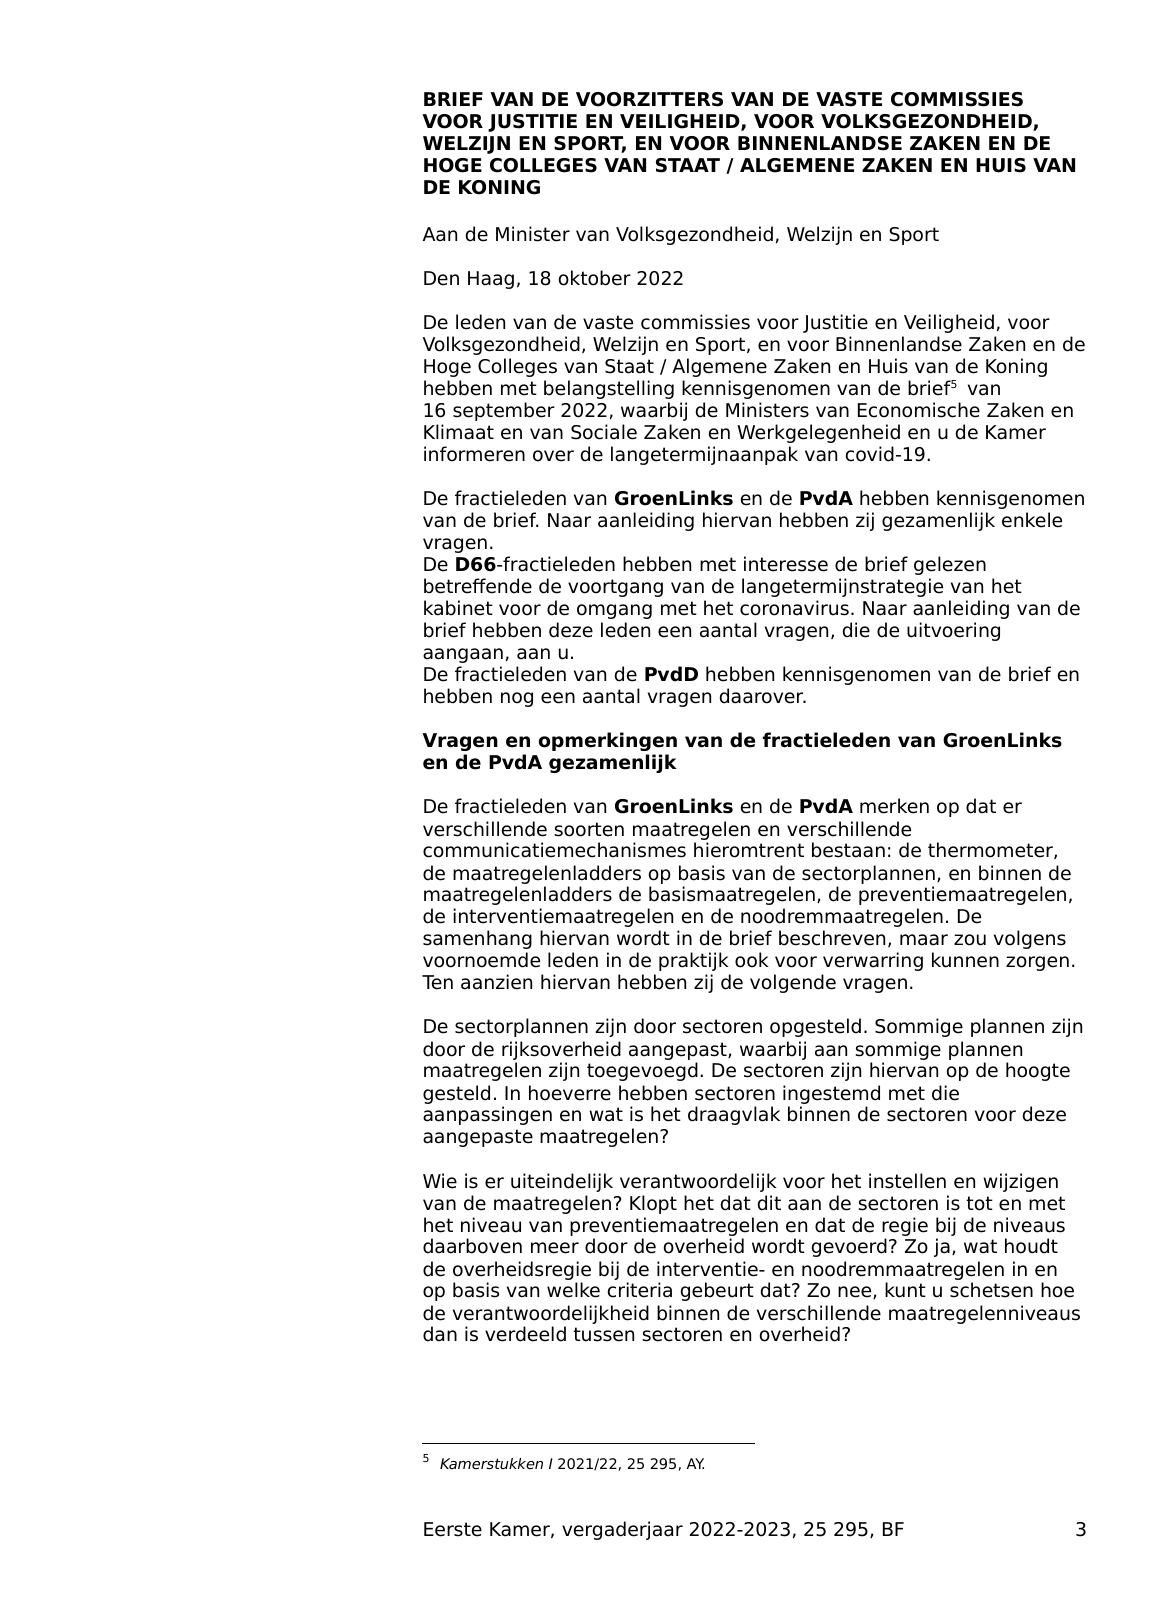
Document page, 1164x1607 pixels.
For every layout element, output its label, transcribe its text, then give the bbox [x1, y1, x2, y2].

subtitle BRIEF VAN DE VOORZITTERS VAN DE VASTE COMMISSIES VOOR JUSTITIE EN VEILIGHEID, VOOR VOLKSGEZONDHEID, WELZIJN EN SPORT, EN VOOR BINNENLANDSE ZAKEN EN DE HOGE COLLEGES VAN STAAT / ALGEMENE ZAKEN EN HUIS VAN DE KONING [422, 89, 1087, 199]
text De leden van de vaste commissies voor Justitie en Veiligheid, voor Volksgezondheid, Welzijn en Sport, en voor Binnenlandse Zaken en de Hoge Colleges van Staat / Algemene Zaken en Huis van de Koning hebben met belangstelling kennisgenomen van de brief van 16 september 2022, waarbij de Ministers van Economische Zaken en Klimaat en van Sociale Zaken en Werkgelegenheid en u de Kamer informeren over de langetermijnaanpak van covid-19. [422, 312, 1087, 466]
text Aan de Minister van Volksgezondheid, Welzijn en Sport [422, 224, 1087, 246]
subtitle Vragen en opmerkingen van de fractieleden van GroenLinks en de PvdA gezamenlijk [422, 730, 1087, 774]
text De D66-fractieleden hebben met interesse de brief gelezen betreffende de voortgang van de langetermijnstrategie van het kabinet voor de omgang met het coronavirus. Naar aanleiding van de brief hebben deze leden een aantal vragen, die de uitvoering aangaan, aan u. [422, 554, 1087, 664]
text De fractieleden van GroenLinks en de PvdA hebben kennisgenomen van de brief. Naar aanleiding hiervan hebben zij gezamenlijk enkele vragen. [422, 488, 1087, 554]
text Kamerstukken I 2021/22, 25 295, AY. [422, 1452, 1087, 1474]
text De sectorplannen zijn door sectoren opgesteld. Sommige plannen zijn door de rijksoverheid aangepast, waarbij aan sommige plannen maatregelen zijn toegevoegd. De sectoren zijn hiervan op de hoogte gesteld. In hoeverre hebben sectoren ingestemd met die aanpassingen en wat is het draagvlak binnen de sectoren voor deze aangepaste maatregelen? [422, 1016, 1087, 1148]
text Wie is er uiteindelijk verantwoordelijk voor het instellen en wijzigen van de maatregelen? Klopt het dat dit aan de sectoren is tot en met het niveau van preventiemaatregelen en dat de regie bij de niveaus daarboven meer door de overheid wordt gevoerd? Zo ja, wat houdt de overheidsregie bij de interventie- en noodremmaatregelen in en op basis van welke criteria gebeurt dat? Zo nee, kunt u schetsen hoe de verantwoordelijkheid binnen de verschillende maatregelenniveaus dan is verdeeld tussen sectoren en overheid? [422, 1171, 1087, 1346]
text De fractieleden van GroenLinks en de PvdA merken op dat er verschillende soorten maatregelen en verschillende communicatiemechanismes hieromtrent bestaan: de thermometer, de maatregelenladders op basis van de sectorplannen, en binnen de maatregelenladders de basismaatregelen, de preventiemaatregelen, de interventiemaatregelen en de noodremmaatregelen. De samenhang hiervan wordt in de brief beschreven, maar zou volgens voornoemde leden in de praktijk ook voor verwarring kunnen zorgen. Ten aanzien hiervan hebben zij de volgende vragen. [422, 796, 1087, 994]
text Den Haag, 18 oktober 2022 [422, 268, 1087, 290]
text De fractieleden van de PvdD hebben kennisgenomen van de brief en hebben nog een aantal vragen daarover. [422, 664, 1087, 708]
